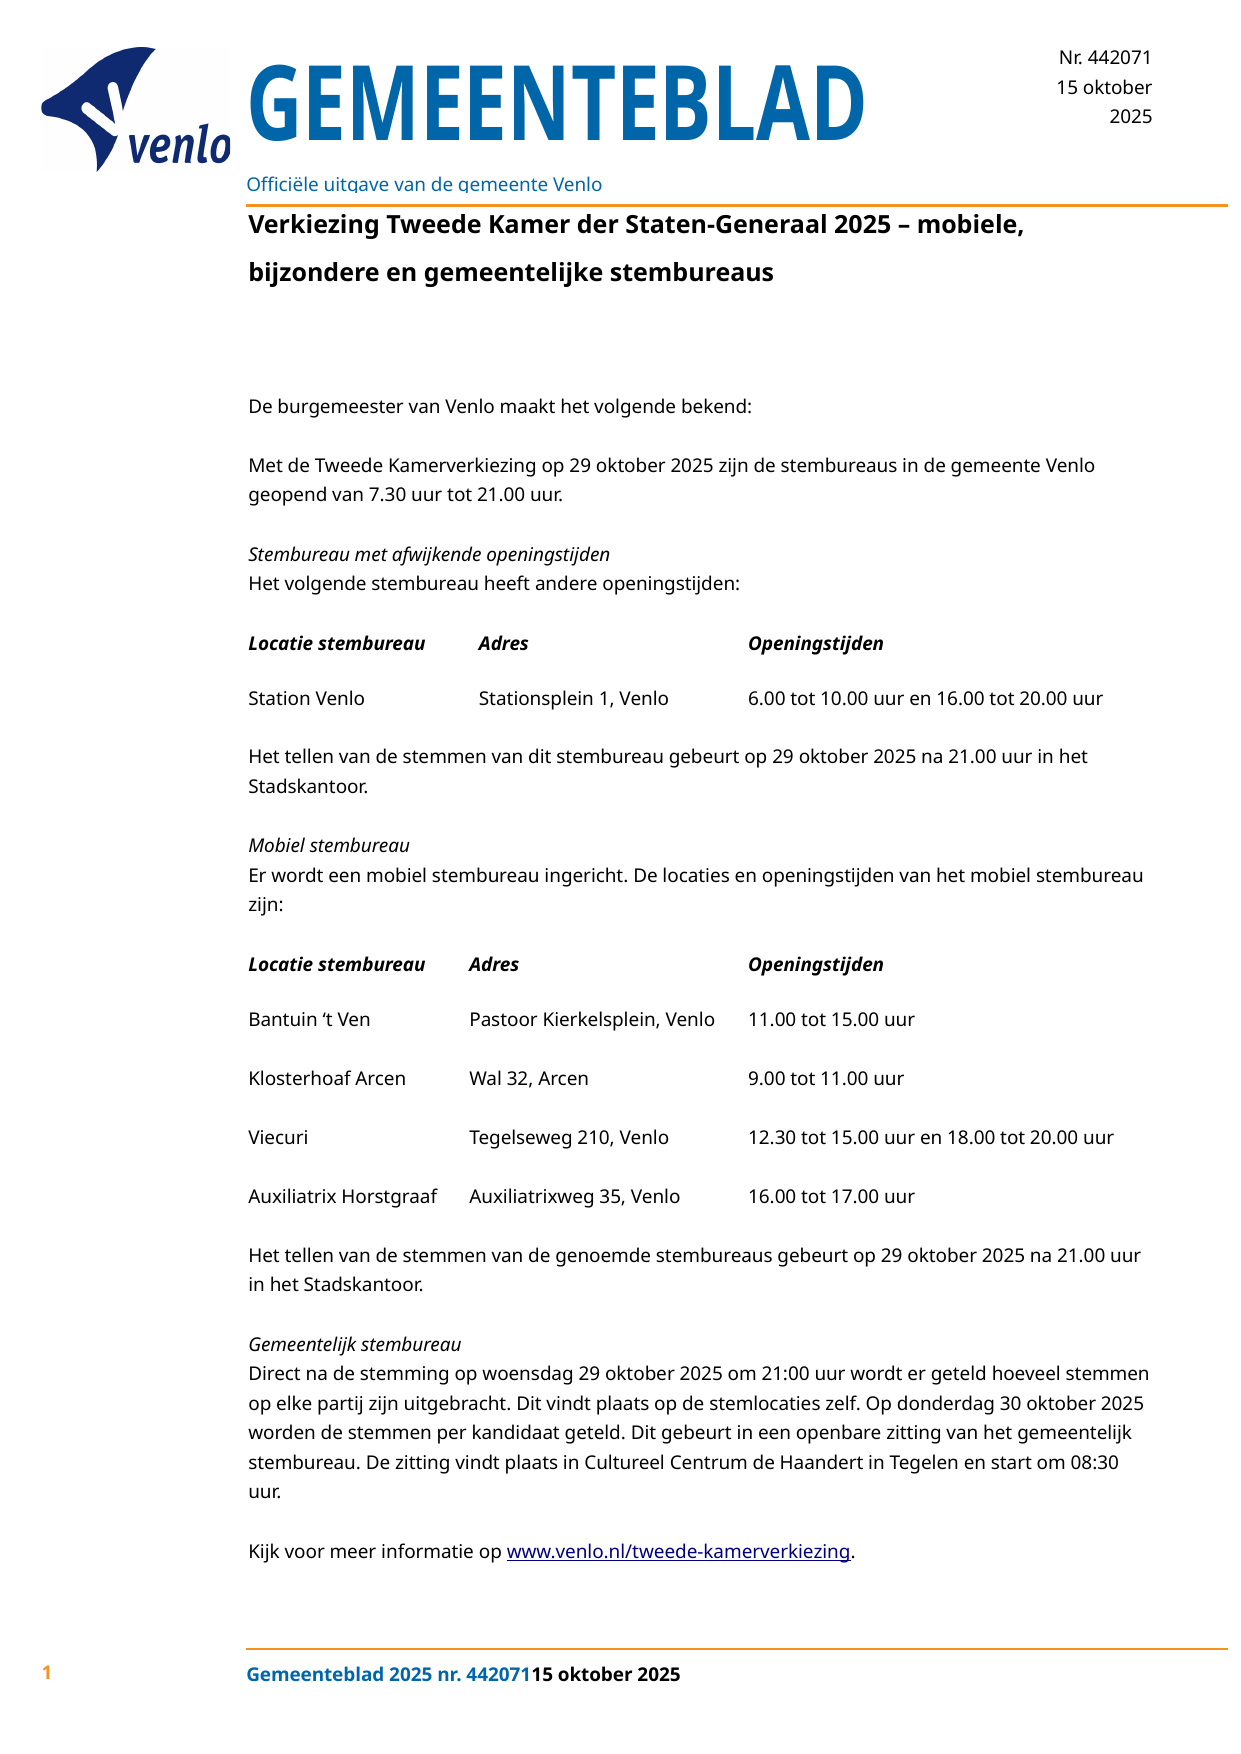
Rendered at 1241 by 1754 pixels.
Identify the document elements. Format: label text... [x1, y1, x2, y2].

text Het volgende stembureau heeft andere openingstijden: [248, 570, 1152, 596]
text Er wordt een mobiel stembureau ingericht. De locaties en openingstijden van het mobiel stembureau zijn: [248, 862, 1152, 917]
picture [41, 47, 231, 172]
text Kijk voor meer informatie op www.venlo.nl/tweede-kamerverkiezing. [248, 1538, 1152, 1564]
text Stembureau met afwijkende openingstijden [248, 541, 1152, 567]
table_header Adres [469, 921, 748, 976]
table_cell 6.00 tot 10.00 uur en 16.00 tot 20.00 uur [748, 655, 1152, 740]
text Het tellen van de stemmen van de genoemde stembureaus gebeurt op 29 oktober 2025 na 21.00 uur in het Stadskantoor. [248, 1242, 1152, 1297]
text Mobiel stembureau [248, 832, 1152, 858]
table_cell Pastoor Kierkelsplein, Venlo Wal 32, Arcen Tegelseweg 210, Venlo Auxiliatrixweg 35, Venlo [469, 976, 748, 1239]
table_header Openingstijden [748, 600, 1152, 655]
table_cell 11.00 tot 15.00 uur 9.00 tot 11.00 uur 12.30 tot 15.00 uur en 18.00 tot 20.00 uur 16.00 tot 17.00 uur [748, 976, 1152, 1239]
table_header Openingstijden [748, 921, 1152, 976]
table_header Locatie stembureau [248, 921, 469, 976]
text Direct na de stemming op woensdag 29 oktober 2025 om 21:00 uur wordt er geteld hoeveel stemmen op elke partij zijn uitgebracht. Dit vindt plaats op de stemlocaties zelf. Op donderdag 30 oktober 2025 worden de stemmen per kandidaat geteld. Dit gebeurt in een openbare zitting van het gemeentelijk stembureau. De zitting vindt plaats in Cultureel Centrum de Haandert in Tegelen en start om 08:30 uur. [248, 1360, 1152, 1504]
text Het tellen van de stemmen van dit stembureau gebeurt op 29 oktober 2025 na 21.00 uur in het Stadskantoor. [248, 743, 1152, 799]
text Gemeentelijk stembureau [248, 1331, 1152, 1357]
table_cell Stationsplein 1, Venlo [479, 655, 748, 740]
text Verkiezing Tweede Kamer der Staten-Generaal 2025 – mobiele, bijzondere en gemeentelijke stembureaus [248, 207, 1152, 288]
table_cell Station Venlo [248, 655, 479, 740]
text De burgemeester van Venlo maakt het volgende bekend: [248, 393, 1152, 419]
table_header Adres [479, 600, 748, 655]
table_cell Bantuin ‘t Ven Klosterhoaf Arcen Viecuri Auxiliatrix Horstgraaf [248, 976, 469, 1239]
text Met de Tweede Kamerverkiezing op 29 oktober 2025 zijn de stembureaus in de gemeente Venlo geopend van 7.30 uur tot 21.00 uur. [248, 452, 1152, 507]
table_header Locatie stembureau [248, 600, 479, 655]
